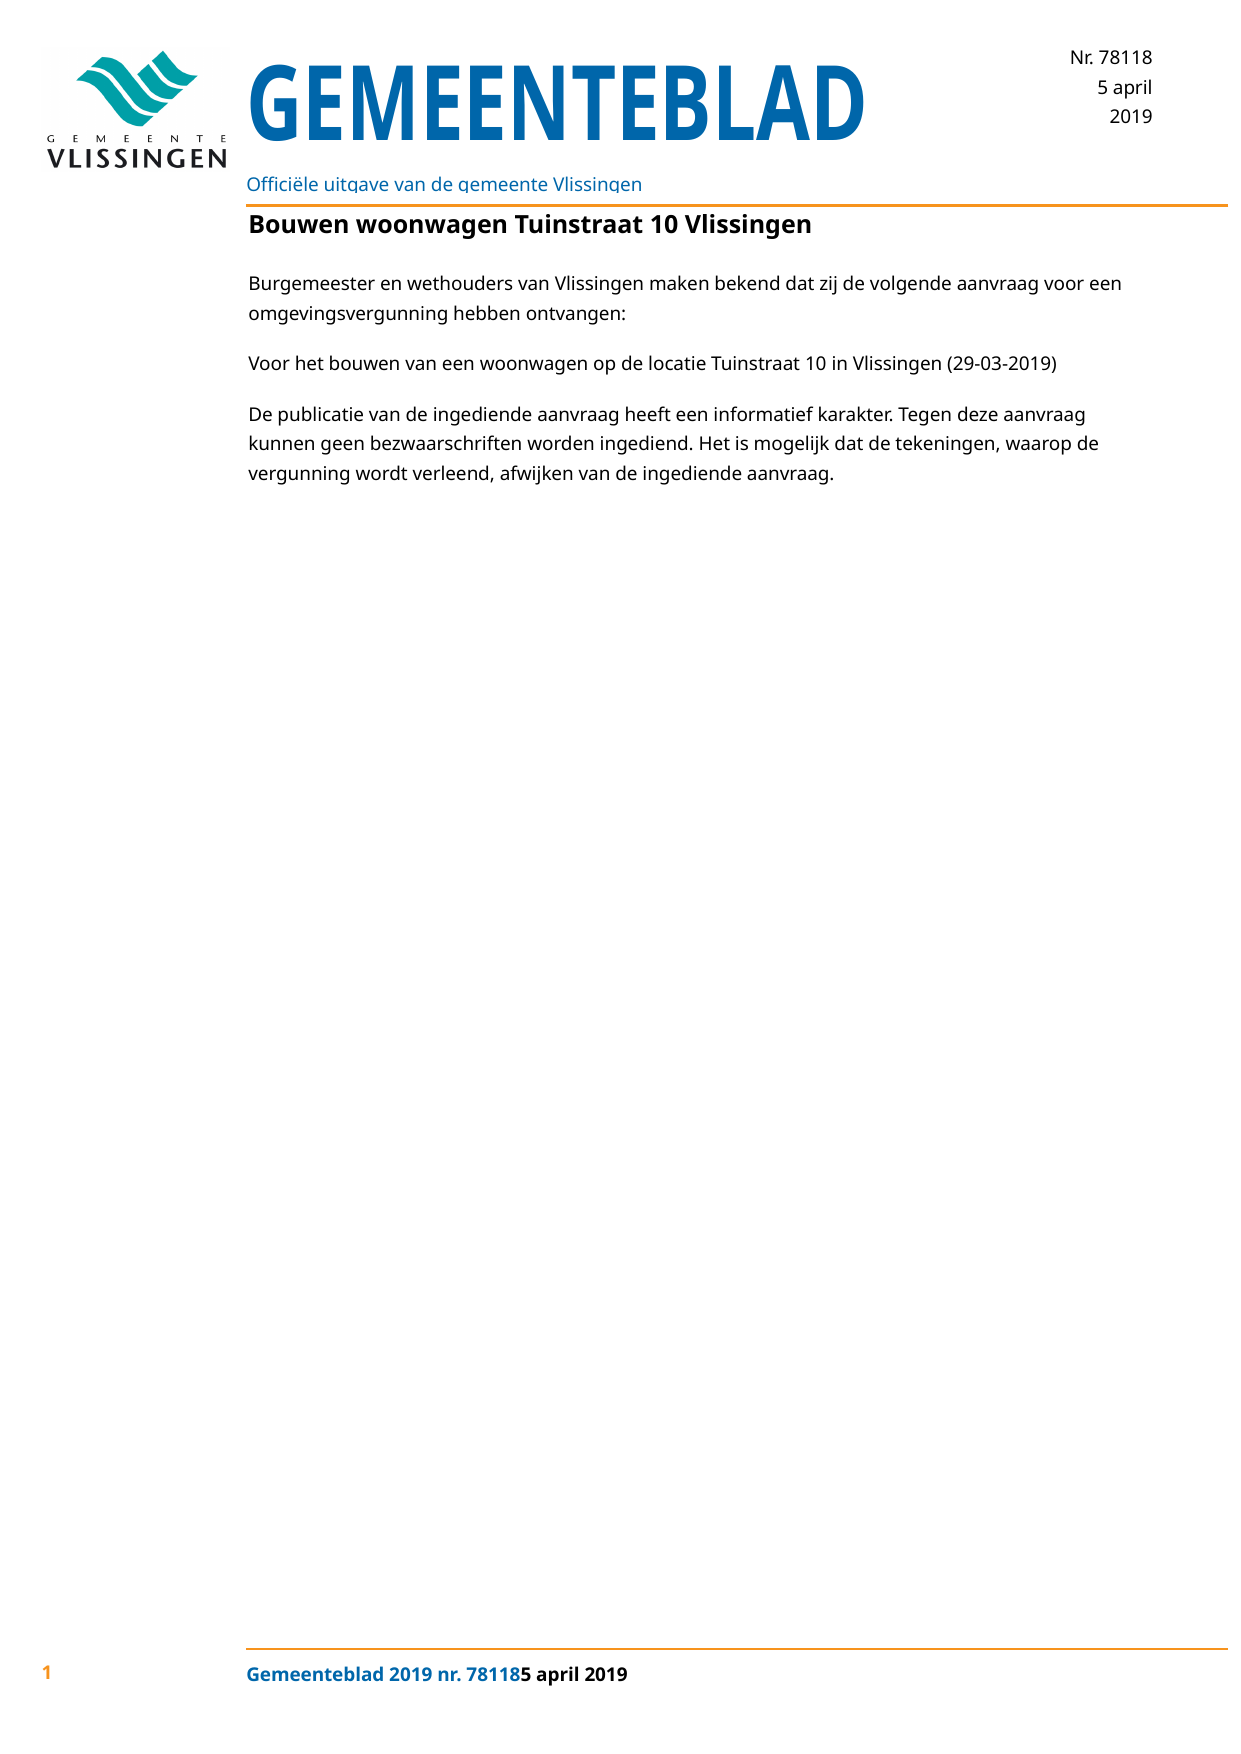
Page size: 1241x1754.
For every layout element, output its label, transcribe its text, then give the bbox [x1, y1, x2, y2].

text Burgemeester en wethouders van Vlissingen maken bekend dat zij de volgende aanvraag voor een omgevingsvergunning hebben ontvangen: [248, 270, 1152, 326]
text Bouwen woonwagen Tuinstraat 10 Vlissingen [248, 207, 1152, 241]
picture [41, 47, 231, 172]
text De publicatie van de ingediende aanvraag heeft een informatief karakter. Tegen deze aanvraag kunnen geen bezwaarschriften worden ingediend. Het is mogelijk dat de tekeningen, waarop de vergunning wordt verleend, afwijken van de ingediende aanvraag. [248, 401, 1152, 486]
text Voor het bouwen van een woonwagen op de locatie Tuinstraat 10 in Vlissingen (29-03-2019) [248, 350, 1152, 376]
